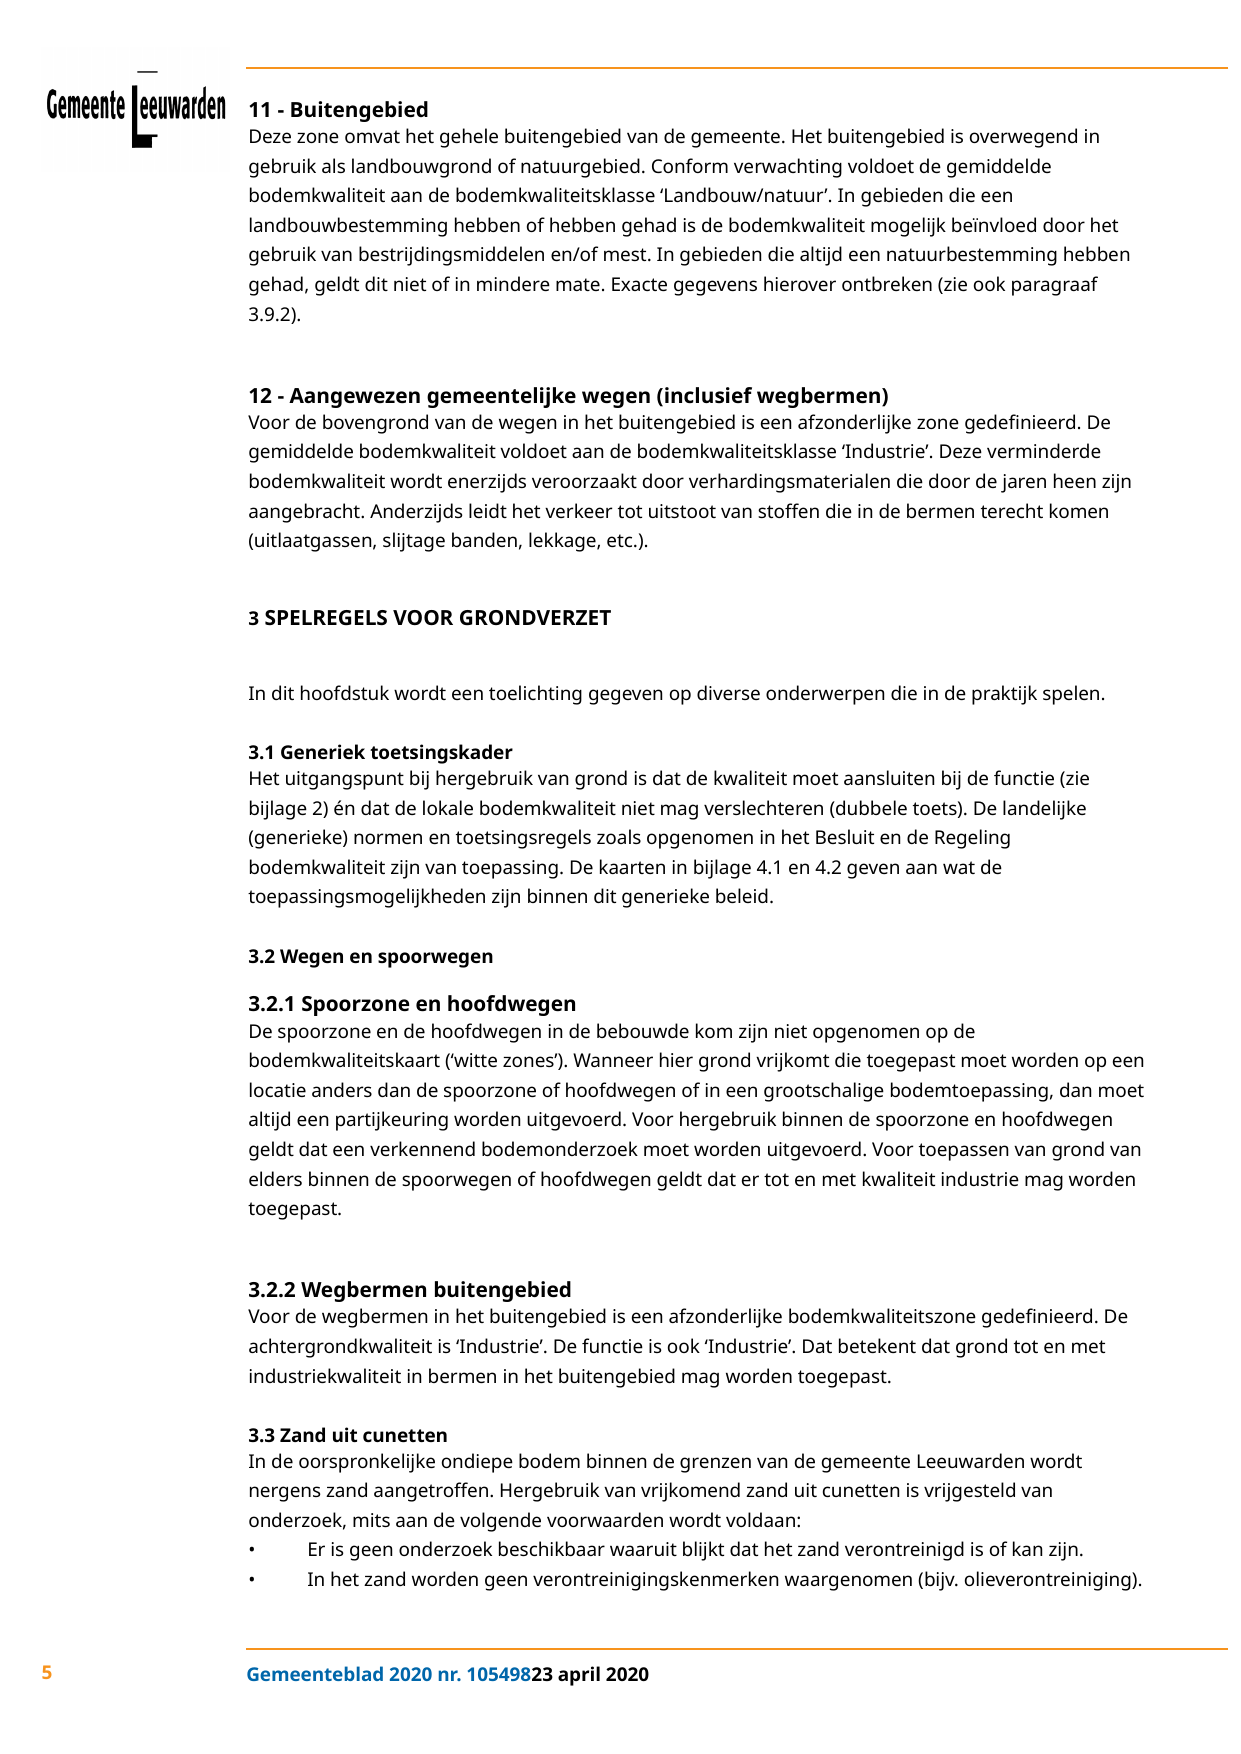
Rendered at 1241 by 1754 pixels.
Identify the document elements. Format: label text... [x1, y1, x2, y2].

text In dit hoofdstuk wordt een toelichting gegeven op diverse onderwerpen die in de praktijk spelen. [248, 680, 1152, 706]
text 3.3 Zand uit cunetten [248, 1422, 1152, 1448]
text In de oorspronkelijke ondiepe bodem binnen de grenzen van de gemeente Leeuwarden wordt nergens zand aangetroffen. Hergebruik van vrijkomend zand uit cunetten is vrijgesteld van onderzoek, mits aan de volgende voorwaarden wordt voldaan: [248, 1448, 1152, 1533]
text 11 - Buitengebied [248, 95, 1152, 123]
text 12 - Aangewezen gemeentelijke wegen (inclusief wegbermen) [248, 381, 1152, 409]
list In het zand worden geen verontreinigingskenmerken waargenomen (bijv. olieverontreiniging). [248, 1566, 1152, 1592]
picture [41, 47, 231, 172]
text 3.2.2 Wegbermen buitengebied [248, 1275, 1152, 1304]
text De spoorzone en de hoofdwegen in de bebouwde kom zijn niet opgenomen op de bodemkwaliteitskaart (‘witte zones’). Wanneer hier grond vrijkomt die toegepast moet worden op een locatie anders dan de spoorzone of hoofdwegen of in een grootschalige bodemtoepassing, dan moet altijd een partijkeuring worden uitgevoerd. Voor hergebruik binnen de spoorzone en hoofdwegen geldt dat een verkennend bodemonderzoek moet worden uitgevoerd. Voor toepassen van grond van elders binnen de spoorwegen of hoofdwegen geldt dat er tot en met kwaliteit industrie mag worden toegepast. [248, 1018, 1152, 1221]
text 3 SPELREGELS VOOR GRONDVERZET [248, 603, 1152, 631]
text 3.1 Generiek toetsingskader [248, 739, 1152, 765]
text Deze zone omvat het gehele buitengebied van de gemeente. Het buitengebied is overwegend in gebruik als landbouwgrond of natuurgebied. Conform verwachting voldoet de gemiddelde bodemkwaliteit aan de bodemkwaliteitsklasse ‘Landbouw/natuur’. In gebieden die een landbouwbestemming hebben of hebben gehad is de bodemkwaliteit mogelijk beïnvloed door het gebruik van bestrijdingsmiddelen en/of mest. In gebieden die altijd een natuurbestemming hebben gehad, geldt dit niet of in mindere mate. Exacte gegevens hierover ontbreken (zie ook paragraaf 3.9.2). [248, 123, 1152, 326]
text Voor de wegbermen in het buitengebied is een afzonderlijke bodemkwaliteitszone gedefinieerd. De achtergrondkwaliteit is ‘Industrie’. De functie is ook ‘Industrie’. Dat betekent dat grond tot en met industriekwaliteit in bermen in het buitengebied mag worden toegepast. [248, 1304, 1152, 1389]
text 3.2.1 Spoorzone en hoofdwegen [248, 989, 1152, 1018]
text Het uitgangspunt bij hergebruik van grond is dat de kwaliteit moet aansluiten bij de functie (zie bijlage 2) én dat de lokale bodemkwaliteit niet mag verslechteren (dubbele toets). De landelijke (generieke) normen en toetsingsregels zoals opgenomen in het Besluit en de Regeling bodemkwaliteit zijn van toepassing. De kaarten in bijlage 4.1 en 4.2 geven aan wat de toepassingsmogelijkheden zijn binnen dit generieke beleid. [248, 765, 1152, 909]
text 3.2 Wegen en spoorwegen [248, 943, 1152, 968]
list Er is geen onderzoek beschikbaar waaruit blijkt dat het zand verontreinigd is of kan zijn. [248, 1537, 1152, 1562]
text Voor de bovengrond van de wegen in het buitengebied is een afzonderlijke zone gedefinieerd. De gemiddelde bodemkwaliteit voldoet aan de bodemkwaliteitsklasse ‘Industrie’. Deze verminderde bodemkwaliteit wordt enerzijds veroorzaakt door verhardingsmaterialen die door de jaren heen zijn aangebracht. Anderzijds leidt het verkeer tot uitstoot van stoffen die in de bermen terecht komen (uitlaatgassen, slijtage banden, lekkage, etc.). [248, 409, 1152, 553]
